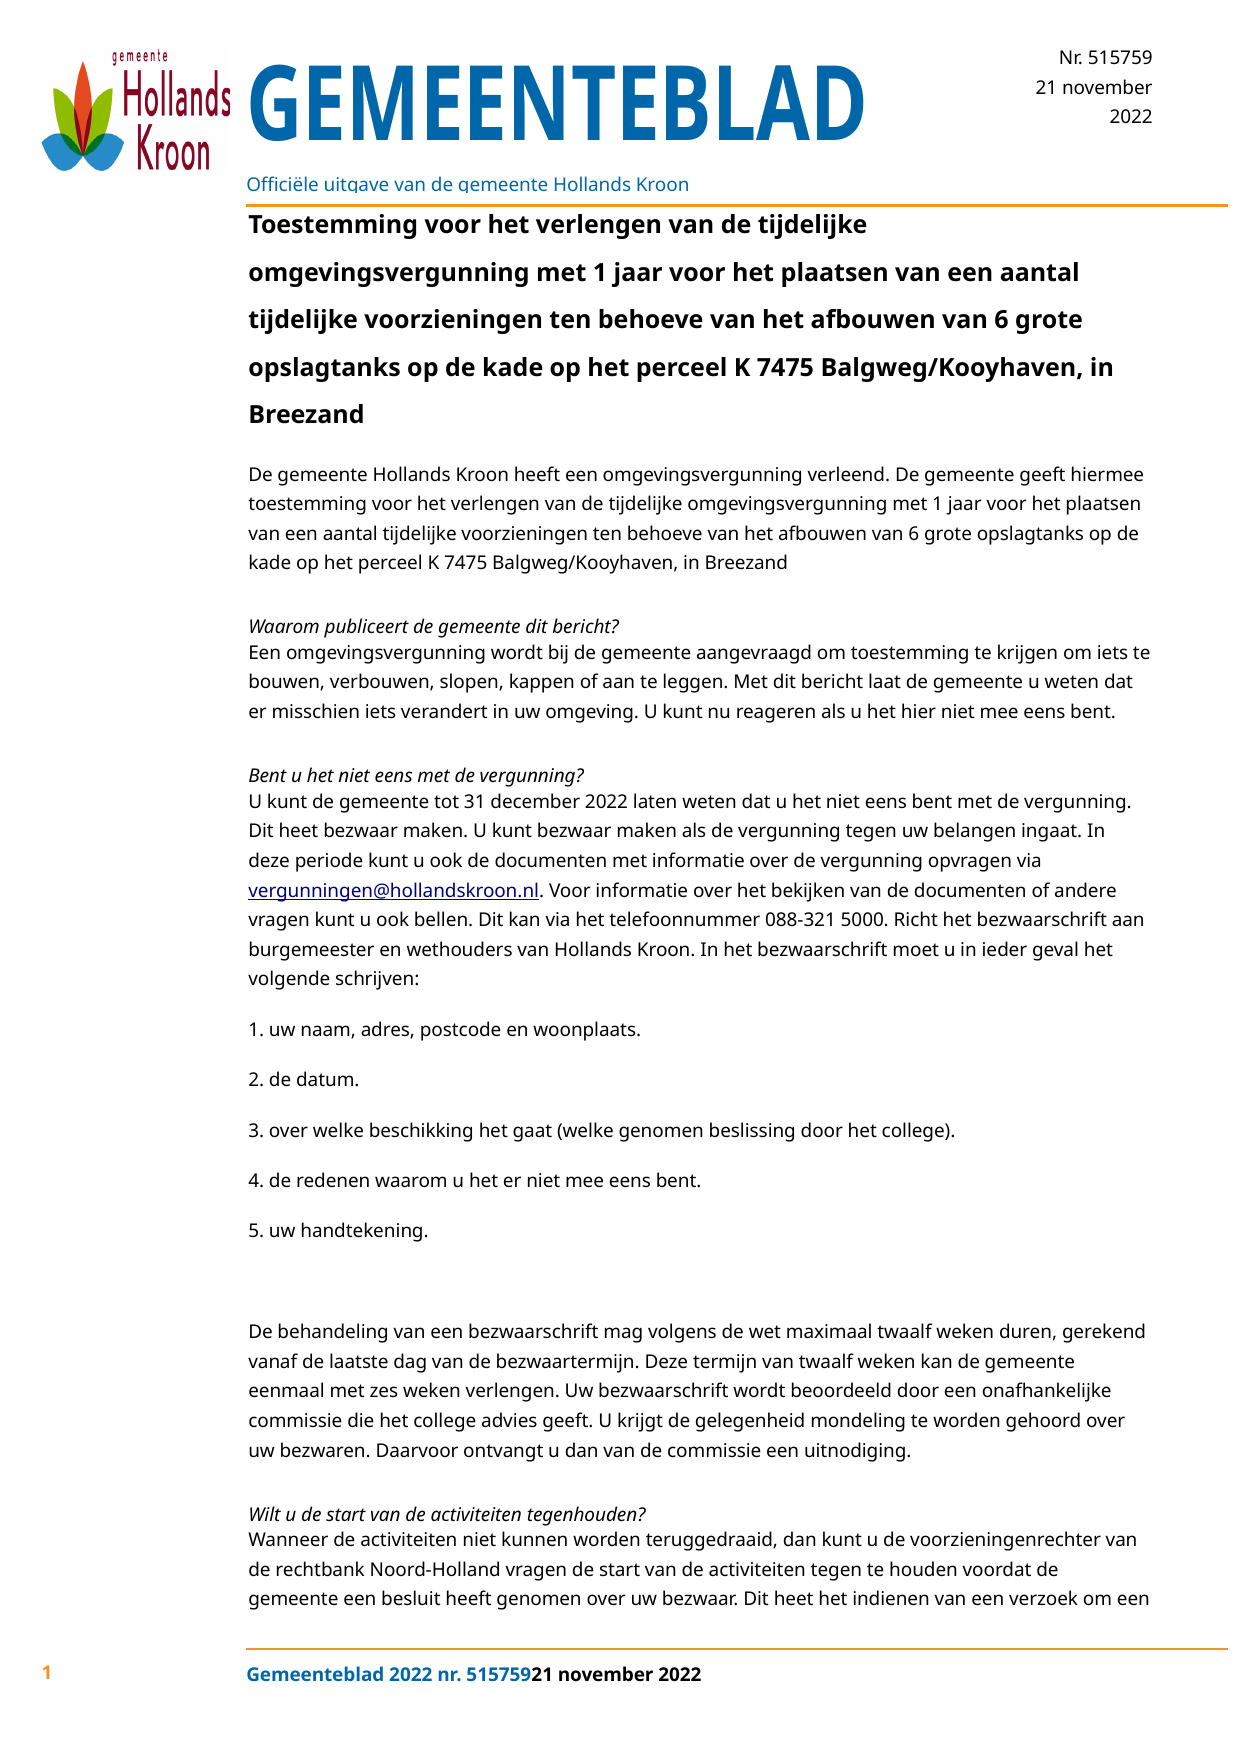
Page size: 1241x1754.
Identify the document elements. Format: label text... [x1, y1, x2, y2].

text De behandeling van een bezwaarschrift mag volgens de wet maximaal twaalf weken duren, gerekend vanaf de laatste dag van de bezwaartermijn. Deze termijn van twaalf weken kan de gemeente eenmaal met zes weken verlengen. Uw bezwaarschrift wordt beoordeeld door een onafhankelijke commissie die het college advies geeft. U krijgt de gelegenheid mondeling te worden gehoord over uw bezwaren. Daarvoor ontvangt u dan van de commissie een uitnodiging. [248, 1318, 1152, 1462]
text De gemeente Hollands Kroon heeft een omgevingsvergunning verleend. De gemeente geeft hiermee toestemming voor het verlengen van de tijdelijke omgevingsvergunning met 1 jaar voor het plaatsen van een aantal tijdelijke voorzieningen ten behoeve van het afbouwen van 6 grote opslagtanks op de kade op het perceel K 7475 Balgweg/Kooyhaven, in Breezand [248, 461, 1152, 575]
text 4. de redenen waarom u het er niet mee eens bent. [248, 1167, 1152, 1193]
text Wanneer de activiteiten niet kunnen worden teruggedraaid, dan kunt u de voorzieningenrechter van de rechtbank Noord-Holland vragen de start van de activiteiten tegen te houden voordat de gemeente een besluit heeft genomen over uw bezwaar. Dit heet het indienen van een verzoek om een [248, 1526, 1152, 1611]
picture [41, 47, 231, 172]
text U kunt de gemeente tot 31 december 2022 laten weten dat u het niet eens bent met de vergunning. Dit heet bezwaar maken. U kunt bezwaar maken als de vergunning tegen uw belangen ingaat. In deze periode kunt u ook de documenten met informatie over de vergunning opvragen via vergunningen@hollandskroon.nl. Voor informatie over het bekijken van de documenten of andere vragen kunt u ook bellen. Dit kan via het telefoonnummer 088-321 5000. Richt het bezwaarschrift aan burgemeester en wethouders van Hollands Kroon. In het bezwaarschrift moet u in ieder geval het volgende schrijven: [248, 788, 1152, 991]
text Een omgevingsvergunning wordt bij de gemeente aangevraagd om toestemming te krijgen om iets te bouwen, verbouwen, slopen, kappen of aan te leggen. Met dit bericht laat de gemeente u weten dat er misschien iets verandert in uw omgeving. U kunt nu reageren als u het hier niet mee eens bent. [248, 639, 1152, 724]
text 3. over welke beschikking het gaat (welke genomen beslissing door het college). [248, 1117, 1152, 1142]
text 2. de datum. [248, 1066, 1152, 1092]
text Wilt u de start van de activiteiten tegenhouden? [248, 1501, 1152, 1526]
text 1. uw naam, adres, postcode en woonplaats. [248, 1016, 1152, 1042]
text Waarom publiceert de gemeente dit bericht? [248, 613, 1152, 639]
text Bent u het niet eens met de vergunning? [248, 762, 1152, 788]
text Toestemming voor het verlengen van de tijdelijke omgevingsvergunning met 1 jaar voor het plaatsen van een aantal tijdelijke voorzieningen ten behoeve van het afbouwen van 6 grote opslagtanks op de kade op het perceel K 7475 Balgweg/Kooyhaven, in Breezand [248, 207, 1152, 431]
text 5. uw handtekening. [248, 1218, 1152, 1243]
